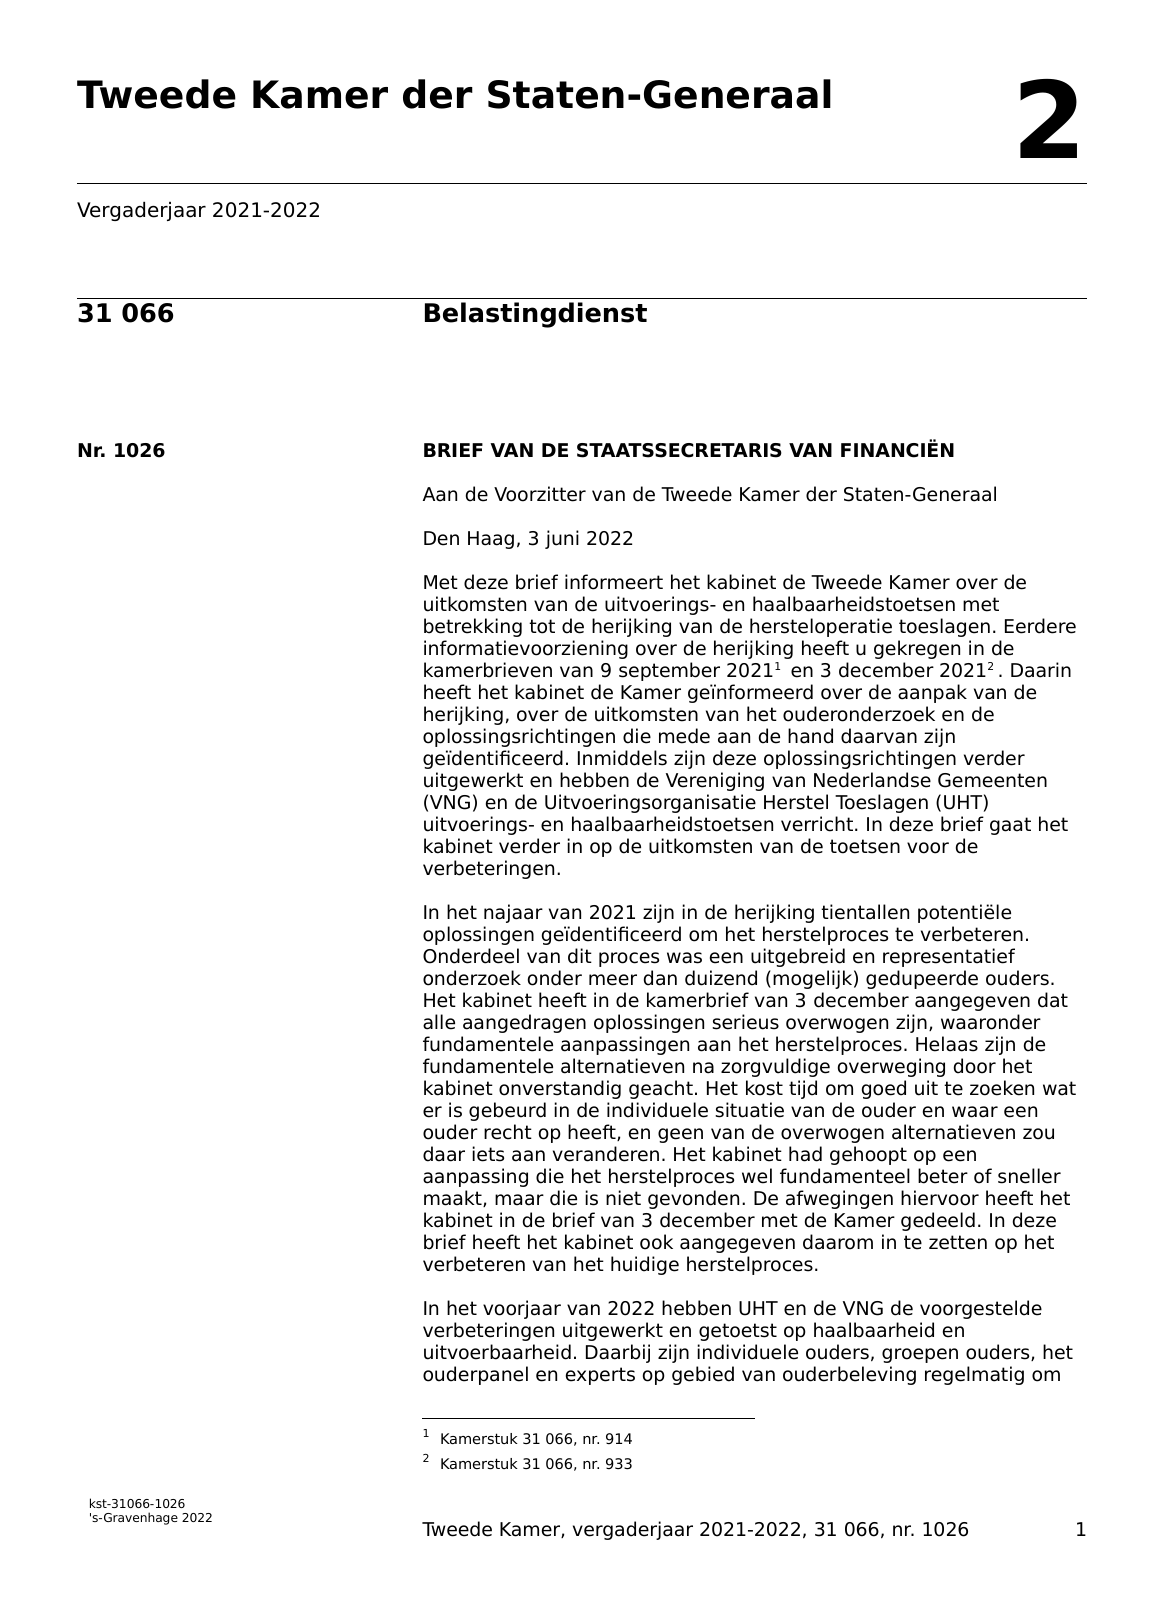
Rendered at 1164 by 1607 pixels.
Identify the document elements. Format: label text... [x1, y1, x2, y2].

subtitle Nr. 1026 BRIEF VAN DE STAATSSECRETARIS VAN FINANCIËN [77, 440, 1087, 462]
text Met deze brief informeert het kabinet de Tweede Kamer over de uitkomsten van de uitvoerings- en haalbaarheidstoetsen met betrekking tot de herijking van de hersteloperatie toeslagen. Eerdere informatievoorziening over de herijking heeft u gekregen in de kamerbrieven van 9 september 2021 en 3 december 2021. Daarin heeft het kabinet de Kamer geïnformeerd over de aanpak van de herijking, over de uitkomsten van het ouderonderzoek en de oplossingsrichtingen die mede aan de hand daarvan zijn geïdentificeerd. Inmiddels zijn deze oplossingsrichtingen verder uitgewerkt en hebben de Vereniging van Nederlandse Gemeenten (VNG) en de Uitvoeringsorganisatie Herstel Toeslagen (UHT) uitvoerings- en haalbaarheidstoetsen verricht. In deze brief gaat het kabinet verder in op de uitkomsten van de toetsen voor de verbeteringen. [422, 572, 1087, 880]
table_cell Vergaderjaar 2021-2022 [77, 184, 1087, 298]
text Aan de Voorzitter van de Tweede Kamer der Staten-Generaal [422, 484, 1087, 506]
text Den Haag, 3 juni 2022 [422, 528, 1087, 550]
text Kamerstuk 31 066, nr. 933 [422, 1452, 1087, 1474]
text Kamerstuk 31 066, nr. 914 [422, 1427, 1087, 1449]
text 's-Gravenhage 2022 [88, 1511, 323, 1525]
text kst-31066-1026 [88, 1497, 323, 1511]
text In het najaar van 2021 zijn in de herijking tientallen potentiële oplossingen geïdentificeerd om het herstelproces te verbeteren. Onderdeel van dit proces was een uitgebreid en representatief onderzoek onder meer dan duizend (mogelijk) gedupeerde ouders. Het kabinet heeft in de kamerbrief van 3 december aangegeven dat alle aangedragen oplossingen serieus overwogen zijn, waaronder fundamentele aanpassingen aan het herstelproces. Helaas zijn de fundamentele alternatieven na zorgvuldige overweging door het kabinet onverstandig geacht. Het kost tijd om goed uit te zoeken wat er is gebeurd in de individuele situatie van de ouder en waar een ouder recht op heeft, en geen van de overwogen alternatieven zou daar iets aan veranderen. Het kabinet had gehoopt op een aanpassing die het herstelproces wel fundamenteel beter of sneller maakt, maar die is niet gevonden. De afwegingen hiervoor heeft het kabinet in de brief van 3 december met de Kamer gedeeld. In deze brief heeft het kabinet ook aangegeven daarom in te zetten op het verbeteren van het huidige herstelproces. [422, 902, 1087, 1276]
table_header Tweede Kamer der Staten-Generaal [77, 59, 886, 183]
text In het voorjaar van 2022 hebben UHT en de VNG de voorgestelde verbeteringen uitgewerkt en getoetst op haalbaarheid en uitvoerbaarheid. Daarbij zijn individuele ouders, groepen ouders, het ouderpanel en experts op gebied van ouderbeleving regelmatig om [422, 1298, 1087, 1386]
subtitle 31 066 Belastingdienst [77, 299, 1087, 329]
table_header 2 [886, 59, 1087, 183]
